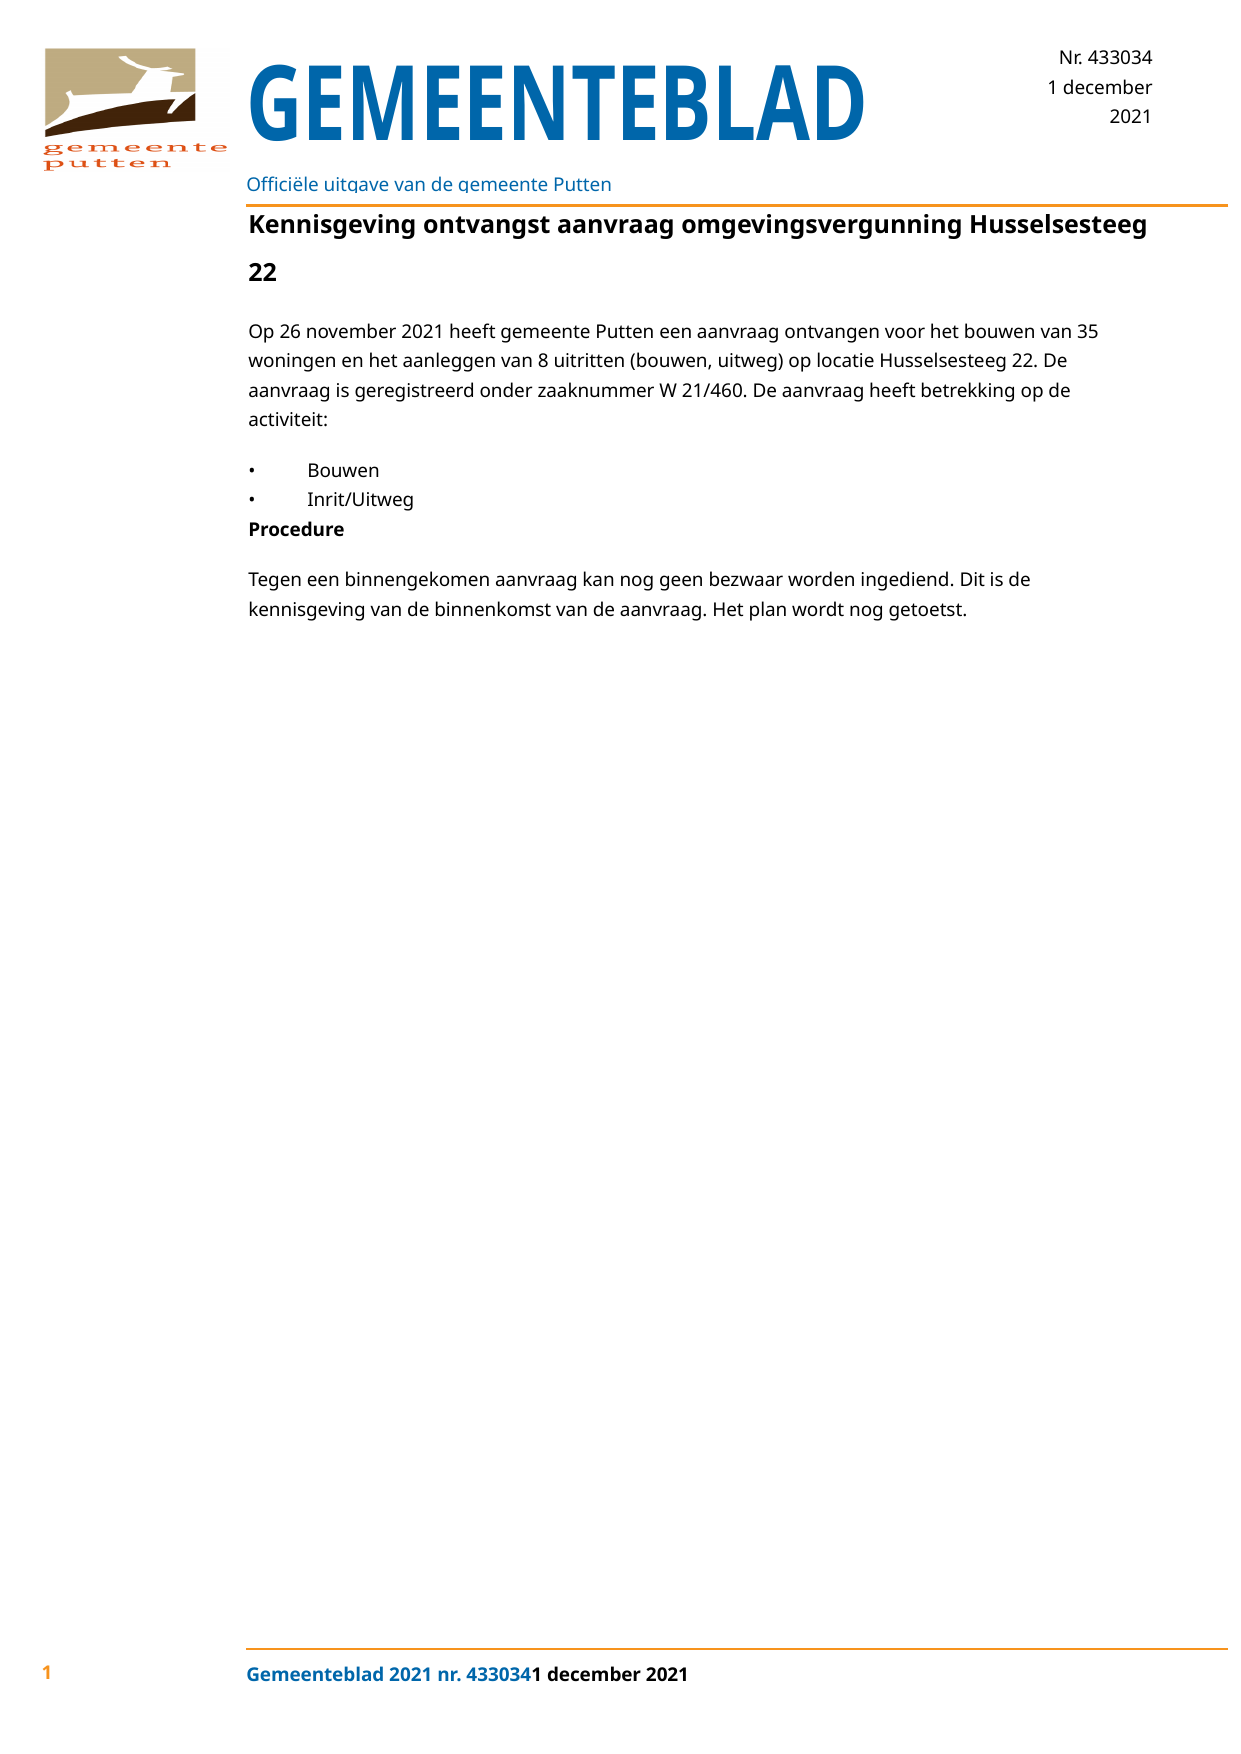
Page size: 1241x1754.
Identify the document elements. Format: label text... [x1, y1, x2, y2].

text Op 26 november 2021 heeft gemeente Putten een aanvraag ontvangen voor het bouwen van 35 woningen en het aanleggen van 8 uitritten (bouwen, uitweg) op locatie Husselsesteeg 22. De aanvraag is geregistreerd onder zaaknummer W 21/460. De aanvraag heeft betrekking op de activiteit: [248, 318, 1152, 432]
list Bouwen [248, 457, 1152, 483]
list Inrit/Uitweg [248, 487, 1152, 512]
picture [41, 47, 231, 172]
text Procedure [248, 516, 1152, 542]
text Tegen een binnengekomen aanvraag kan nog geen bezwaar worden ingediend. Dit is de kennisgeving van de binnenkomst van de aanvraag. Het plan wordt nog getoetst. [248, 567, 1152, 622]
text Kennisgeving ontvangst aanvraag omgevingsvergunning Husselsesteeg 22 [248, 207, 1152, 288]
